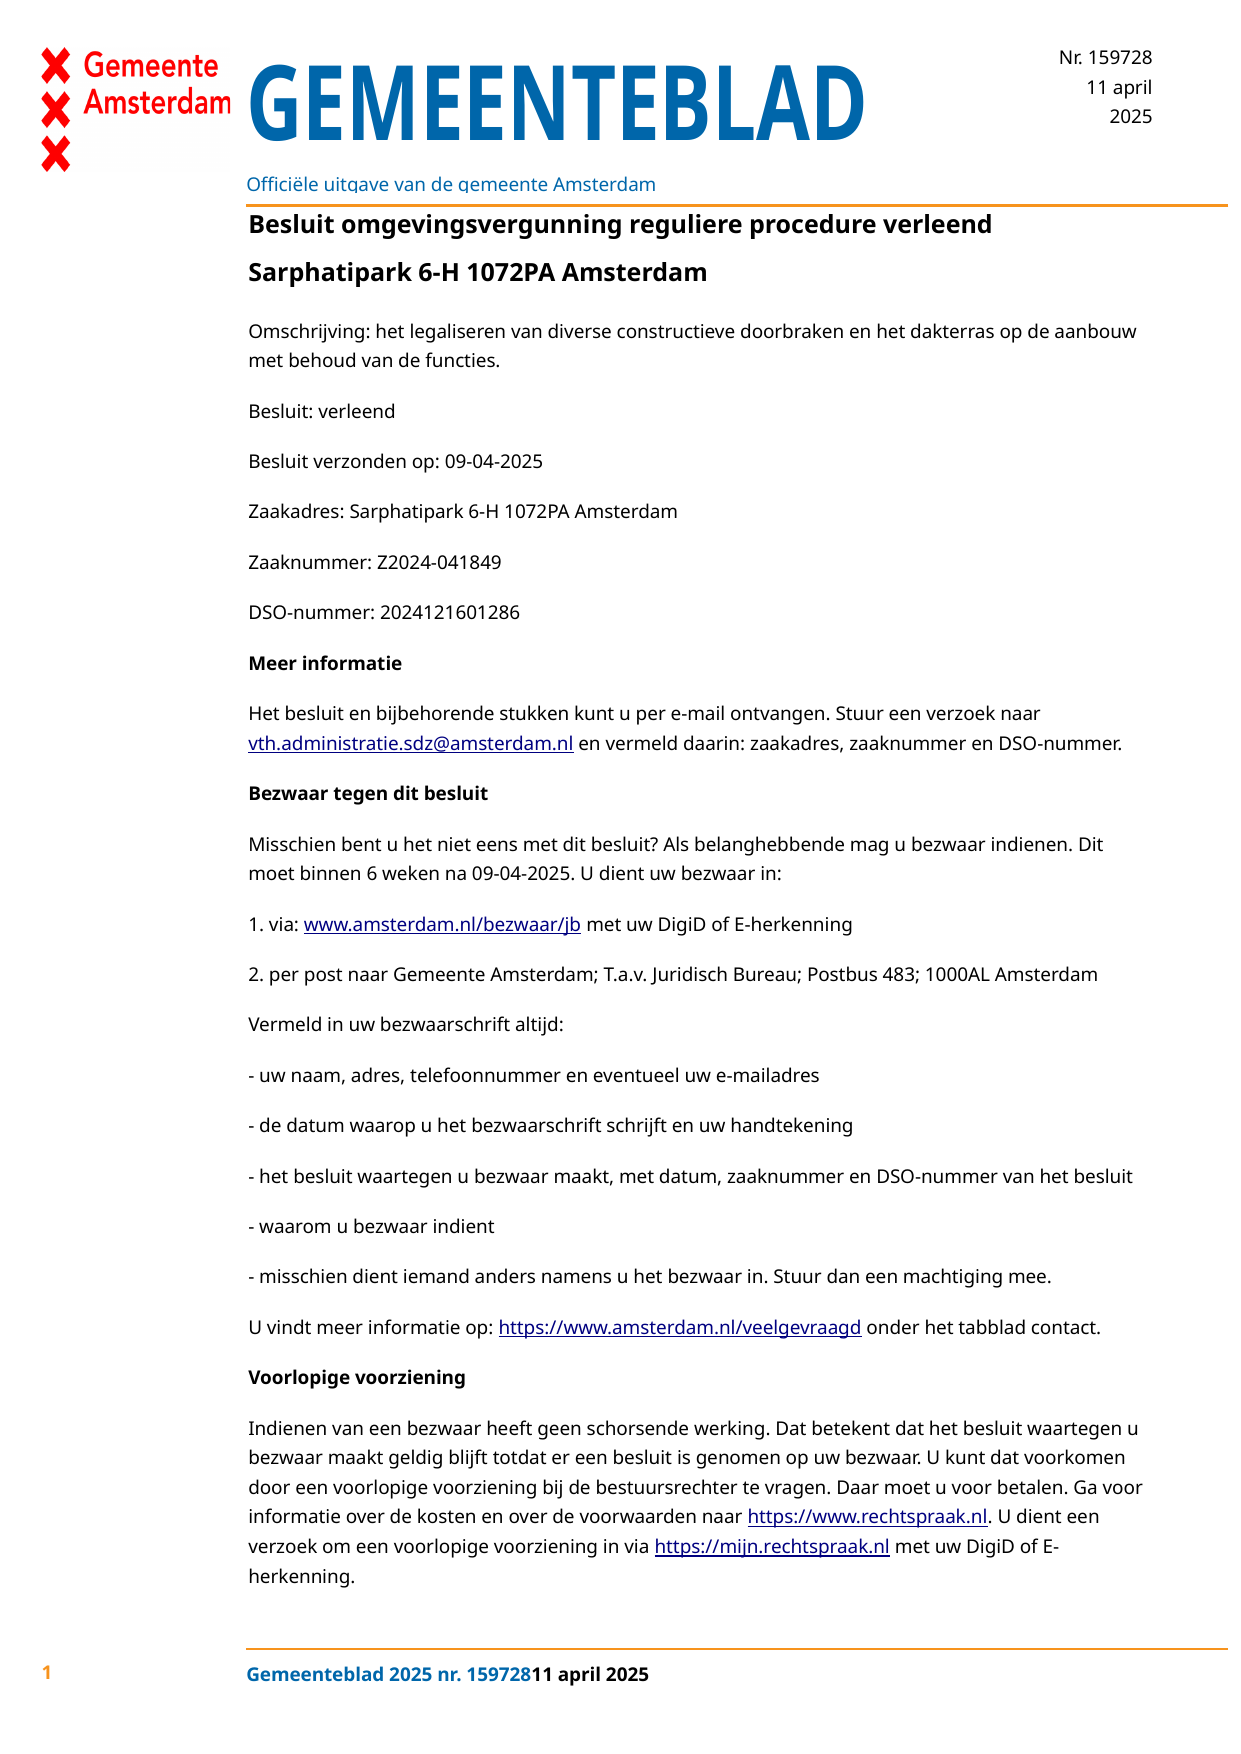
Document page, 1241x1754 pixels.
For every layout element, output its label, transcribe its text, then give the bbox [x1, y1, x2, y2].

text - uw naam, adres, telefoonnummer en eventueel uw e-mailadres [248, 1062, 1152, 1088]
text Bezwaar tegen dit besluit [248, 780, 1152, 806]
text Besluit verzonden op: 09-04-2025 [248, 448, 1152, 474]
picture [41, 47, 231, 172]
text - het besluit waartegen u bezwaar maakt, met datum, zaaknummer en DSO-nummer van het besluit [248, 1163, 1152, 1189]
text Omschrijving: het legaliseren van diverse constructieve doorbraken en het dakterras op de aanbouw met behoud van de functies. [248, 318, 1152, 373]
text Het besluit en bijbehorende stukken kunt u per e-mail ontvangen. Stuur een verzoek naar vth.administratie.sdz@amsterdam.nl en vermeld daarin: zaakadres, zaaknummer en DSO-nummer. [248, 700, 1152, 756]
text Indienen van een bezwaar heeft geen schorsende werking. Dat betekent dat het besluit waartegen u bezwaar maakt geldig blijft totdat er een besluit is genomen op uw bezwaar. U kunt dat voorkomen door een voorlopige voorziening bij de bestuursrechter te vragen. Daar moet u voor betalen. Ga voor informatie over de kosten en over de voorwaarden naar https://www.rechtspraak.nl. U dient een verzoek om een voorlopige voorziening in via https://mijn.rechtspraak.nl met uw DigiD of E-herkenning. [248, 1415, 1152, 1589]
text Voorlopige voorziening [248, 1364, 1152, 1390]
text Meer informatie [248, 650, 1152, 676]
text U vindt meer informatie op: https://www.amsterdam.nl/veelgevraagd onder het tabblad contact. [248, 1314, 1152, 1340]
text - waarom u bezwaar indient [248, 1213, 1152, 1239]
text DSO-nummer: 2024121601286 [248, 599, 1152, 625]
text Vermeld in uw bezwaarschrift altijd: [248, 1012, 1152, 1037]
text Besluit omgevingsvergunning reguliere procedure verleend Sarphatipark 6-H 1072PA Amsterdam [248, 207, 1152, 288]
text - de datum waarop u het bezwaarschrift schrijft en uw handtekening [248, 1112, 1152, 1138]
text 2. per post naar Gemeente Amsterdam; T.a.v. Juridisch Bureau; Postbus 483; 1000AL Amsterdam [248, 961, 1152, 987]
text - misschien dient iemand anders namens u het bezwaar in. Stuur dan een machtiging mee. [248, 1264, 1152, 1289]
text Zaakadres: Sarphatipark 6-H 1072PA Amsterdam [248, 499, 1152, 524]
text Besluit: verleend [248, 398, 1152, 424]
text 1. via: www.amsterdam.nl/bezwaar/jb met uw DigiD of E-herkenning [248, 911, 1152, 937]
text Misschien bent u het niet eens met dit besluit? Als belanghebbende mag u bezwaar indienen. Dit moet binnen 6 weken na 09-04-2025. U dient uw bezwaar in: [248, 831, 1152, 886]
text Zaaknummer: Z2024-041849 [248, 549, 1152, 575]
